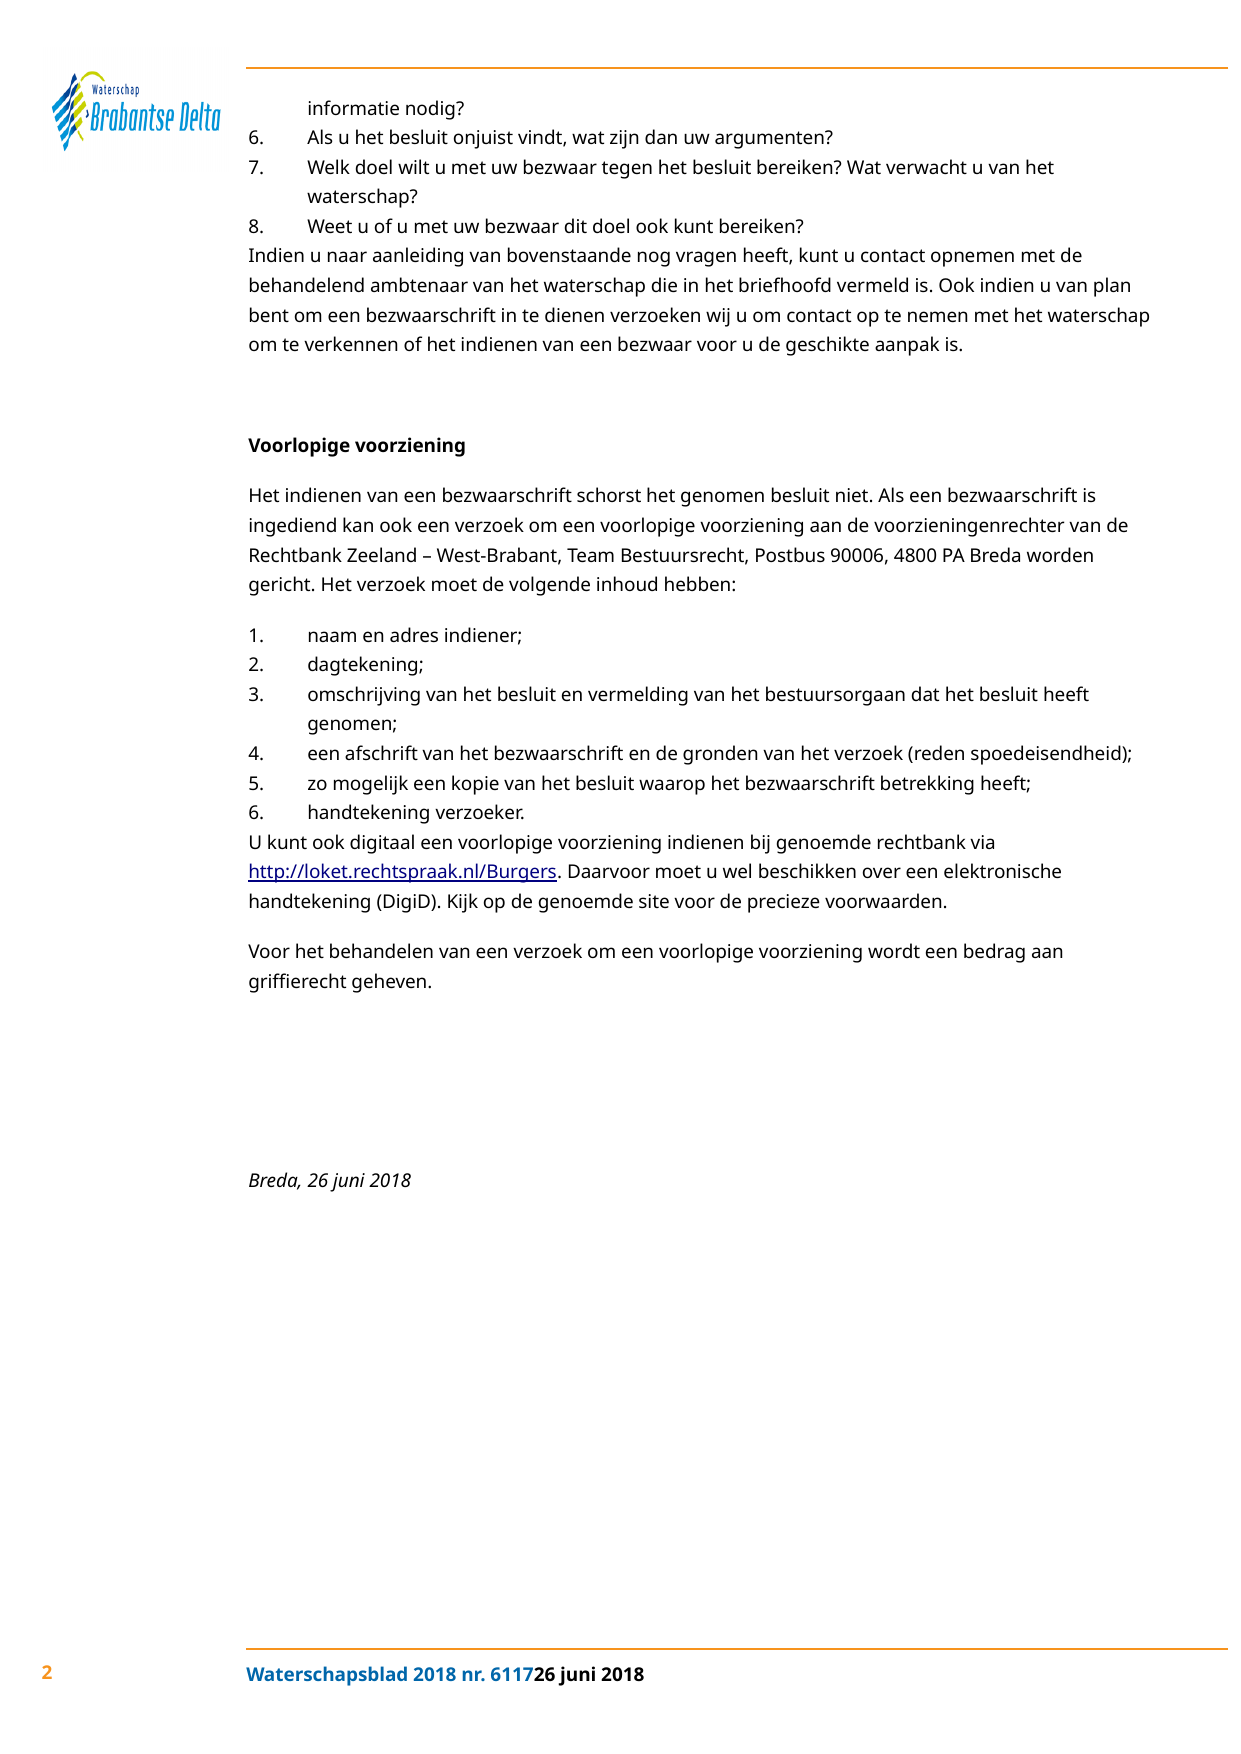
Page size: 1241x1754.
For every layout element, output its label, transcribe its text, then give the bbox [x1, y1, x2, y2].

text U kunt ook digitaal een voorlopige voorziening indienen bij genoemde rechtbank via http://loket.rechtspraak.nl/Burgers. Daarvoor moet u wel beschikken over een elektronische handtekening (DigiD). Kijk op de genoemde site voor de precieze voorwaarden. [248, 829, 1152, 914]
list Als u het besluit onjuist vindt, wat zijn dan uw argumenten? [248, 124, 1152, 150]
text Indien u naar aanleiding van bovenstaande nog vragen heeft, kunt u contact opnemen met de behandelend ambtenaar van het waterschap die in het briefhoofd vermeld is. Ook indien u van plan bent om een bezwaarschrift in te dienen verzoeken wij u om contact op te nemen met het waterschap om te verkennen of het indienen van een bezwaar voor u de geschikte aanpak is. [248, 243, 1152, 357]
list Weet u of u met uw bezwaar dit doel ook kunt bereiken? [248, 213, 1152, 239]
picture [41, 47, 231, 172]
list een afschrift van het bezwaarschrift en de gronden van het verzoek (reden spoedeisendheid); [248, 740, 1152, 766]
text Het indienen van een bezwaarschrift schorst het genomen besluit niet. Als een bezwaarschrift is ingediend kan ook een verzoek om een voorlopige voorziening aan de voorzieningenrechter van de Rechtbank Zeeland – West-Brabant, Team Bestuursrecht, Postbus 90006, 4800 PA Breda worden gericht. Het verzoek moet de volgende inhoud hebben: [248, 483, 1152, 597]
list zo mogelijk een kopie van het besluit waarop het bezwaarschrift betrekking heeft; [248, 770, 1152, 796]
text Breda, 26 juni 2018 [248, 1167, 1152, 1193]
text Voor het behandelen van een verzoek om een voorlopige voorziening wordt een bedrag aan griffierecht geheven. [248, 938, 1152, 994]
text Voorlopige voorziening [248, 432, 1152, 458]
list naam en adres indiener; [248, 622, 1152, 648]
list handtekening verzoeker. [248, 799, 1152, 825]
list informatie nodig? [248, 95, 1152, 121]
list dagtekening; [248, 651, 1152, 677]
list Welk doel wilt u met uw bezwaar tegen het besluit bereiken? Wat verwacht u van het waterschap? [248, 154, 1152, 209]
list omschrijving van het besluit en vermelding van het bestuursorgaan dat het besluit heeft genomen; [248, 681, 1152, 736]
